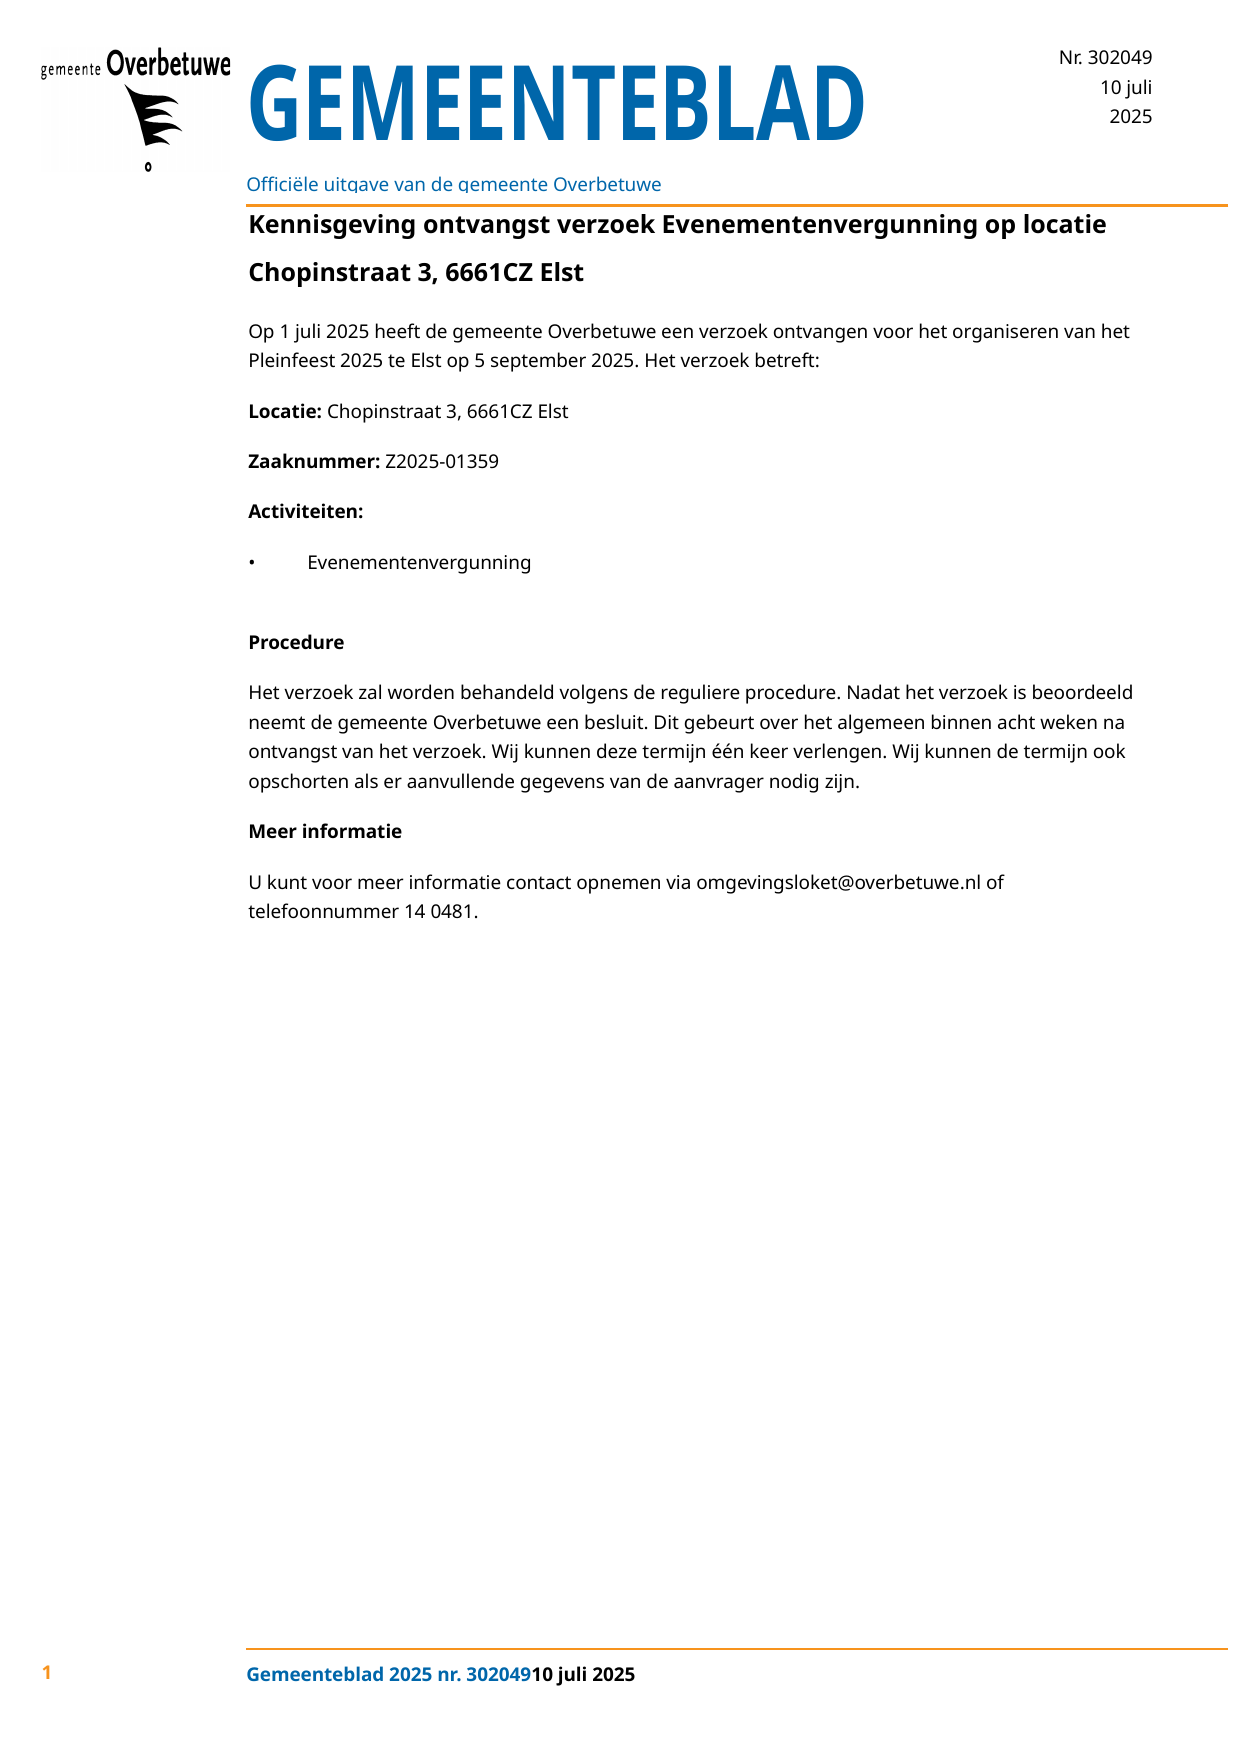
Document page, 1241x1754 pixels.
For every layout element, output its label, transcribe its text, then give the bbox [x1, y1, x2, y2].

text Meer informatie [248, 819, 1152, 844]
text Op 1 juli 2025 heeft de gemeente Overbetuwe een verzoek ontvangen voor het organiseren van het Pleinfeest 2025 te Elst op 5 september 2025. Het verzoek betreft: [248, 318, 1152, 373]
picture [41, 47, 231, 172]
text Procedure [248, 629, 1152, 655]
text Activiteiten: [248, 499, 1152, 524]
list Evenementenvergunning [248, 549, 1152, 575]
text Zaaknummer: Z2025-01359 [248, 448, 1152, 474]
text U kunt voor meer informatie contact opnemen via omgevingsloket@overbetuwe.nl of telefoonnummer 14 0481. [248, 869, 1152, 924]
text Kennisgeving ontvangst verzoek Evenementenvergunning op locatie Chopinstraat 3, 6661CZ Elst [248, 207, 1152, 288]
text Het verzoek zal worden behandeld volgens de reguliere procedure. Nadat het verzoek is beoordeeld neemt de gemeente Overbetuwe een besluit. Dit gebeurt over het algemeen binnen acht weken na ontvangst van het verzoek. Wij kunnen deze termijn één keer verlengen. Wij kunnen de termijn ook opschorten als er aanvullende gegevens van de aanvrager nodig zijn. [248, 679, 1152, 794]
text Locatie: Chopinstraat 3, 6661CZ Elst [248, 398, 1152, 424]
